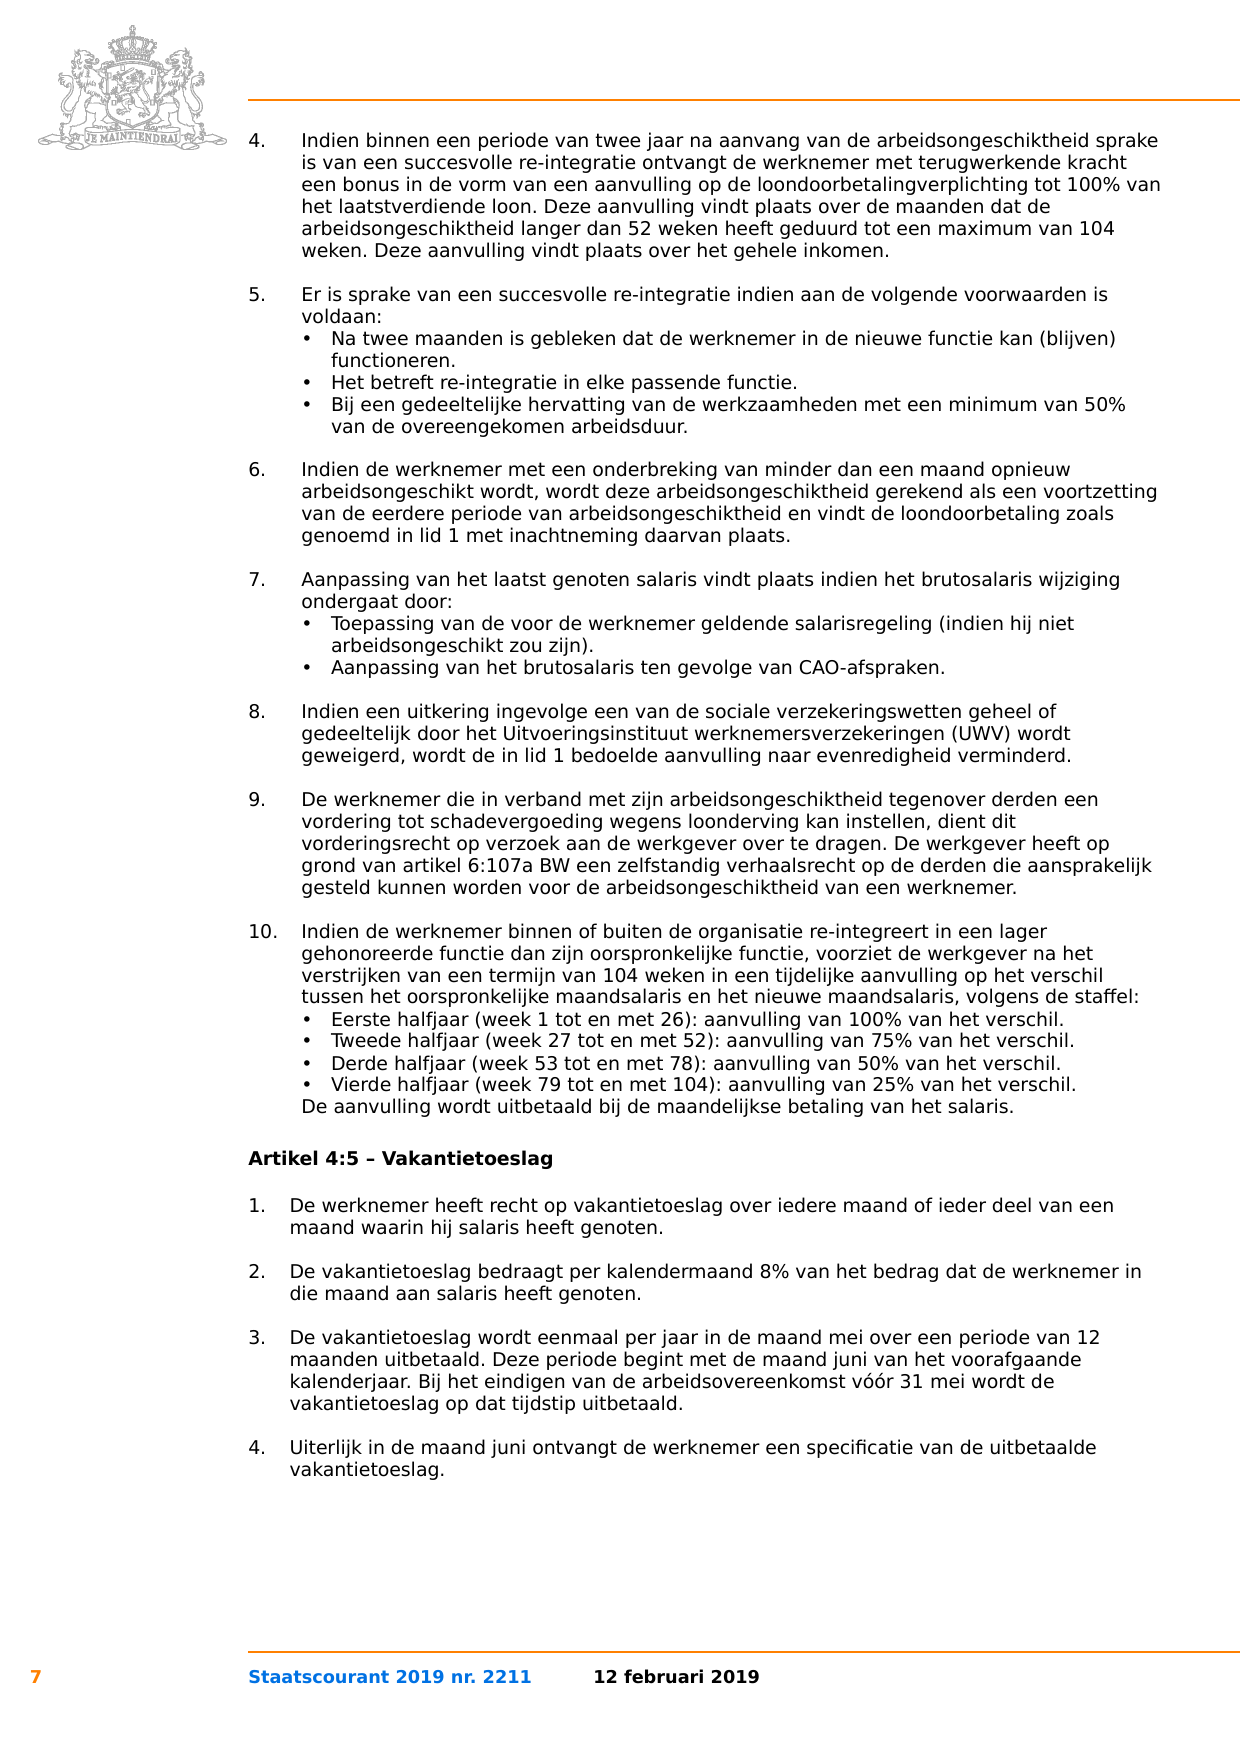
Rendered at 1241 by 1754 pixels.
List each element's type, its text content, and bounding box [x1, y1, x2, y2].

text • Vierde halfjaar (week 79 tot en met 104): aanvulling van 25% van het verschil. [301, 1074, 1163, 1096]
text De aanvulling wordt uitbetaald bij de maandelijkse betaling van het salaris. [301, 1096, 1163, 1118]
text 6. Indien de werknemer met een onderbreking van minder dan een maand opnieuw arbeidsongeschikt wordt, wordt deze arbeidsongeschiktheid gerekend als een voortzetting van de eerdere periode van arbeidsongeschiktheid en vindt de loondoorbetaling zoals genoemd in lid 1 met inachtneming daarvan plaats. [248, 459, 1163, 547]
text 2. De vakantietoeslag bedraagt per kalendermaand 8% van het bedrag dat de werknemer in die maand aan salaris heeft genoten. [248, 1261, 1163, 1305]
text 5. Er is sprake van een succesvolle re-integratie indien aan de volgende voorwaarden is voldaan: [248, 284, 1163, 328]
text • Tweede halfjaar (week 27 tot en met 52): aanvulling van 75% van het verschil. [301, 1030, 1163, 1052]
subtitle Artikel 4:5 – Vakantietoeslag [248, 1148, 1163, 1170]
text 4. Uiterlijk in de maand juni ontvangt de werknemer een specificatie van de uitbetaalde vakantietoeslag. [248, 1437, 1163, 1481]
text • Eerste halfjaar (week 1 tot en met 26): aanvulling van 100% van het verschil. [301, 1008, 1163, 1030]
text • Bij een gedeeltelijke hervatting van de werkzaamheden met een minimum van 50% van de overeengekomen arbeidsduur. [301, 393, 1163, 437]
text • Derde halfjaar (week 53 tot en met 78): aanvulling van 50% van het verschil. [301, 1052, 1163, 1074]
text • Na twee maanden is gebleken dat de werknemer in de nieuwe functie kan (blijven) functioneren. [301, 328, 1163, 372]
text 8. Indien een uitkering ingevolge een van de sociale verzekeringswetten geheel of gedeeltelijk door het Uitvoeringsinstituut werknemersverzekeringen (UWV) wordt geweigerd, wordt de in lid 1 bedoelde aanvulling naar evenredigheid verminderd. [248, 701, 1163, 767]
text 1. De werknemer heeft recht op vakantietoeslag over iedere maand of ieder deel van een maand waarin hij salaris heeft genoten. [248, 1195, 1163, 1239]
text 4. Indien binnen een periode van twee jaar na aanvang van de arbeidsongeschiktheid sprake is van een succesvolle re-integratie ontvangt de werknemer met terugwerkende kracht een bonus in de vorm van een aanvulling op de loondoorbetalingverplichting tot 100% van het laatstverdiende loon. Deze aanvulling vindt plaats over de maanden dat de arbeidsongeschiktheid langer dan 52 weken heeft geduurd tot een maximum van 104 weken. Deze aanvulling vindt plaats over het gehele inkomen. [248, 130, 1163, 262]
text 10. Indien de werknemer binnen of buiten de organisatie re-integreert in een lager gehonoreerde functie dan zijn oorspronkelijke functie, voorziet de werkgever na het verstrijken van een termijn van 104 weken in een tijdelijke aanvulling op het verschil tussen het oorspronkelijke maandsalaris en het nieuwe maandsalaris, volgens de staffel: [248, 921, 1163, 1008]
text • Aanpassing van het brutosalaris ten gevolge van CAO-afspraken. [301, 657, 1163, 679]
text 3. De vakantietoeslag wordt eenmaal per jaar in de maand mei over een periode van 12 maanden uitbetaald. Deze periode begint met de maand juni van het voorafgaande kalenderjaar. Bij het eindigen van de arbeidsovereenkomst vóór 31 mei wordt de vakantietoeslag op dat tijdstip uitbetaald. [248, 1327, 1163, 1415]
text 7. Aanpassing van het laatst genoten salaris vindt plaats indien het brutosalaris wijziging ondergaat door: [248, 569, 1163, 613]
text • Het betreft re-integratie in elke passende functie. [301, 372, 1163, 393]
picture [38, 25, 227, 150]
text • Toepassing van de voor de werknemer geldende salarisregeling (indien hij niet arbeidsongeschikt zou zijn). [301, 613, 1163, 657]
text 9. De werknemer die in verband met zijn arbeidsongeschiktheid tegenover derden een vordering tot schadevergoeding wegens loonderving kan instellen, dient dit vorderingsrecht op verzoek aan de werkgever over te dragen. De werkgever heeft op grond van artikel 6:107a BW een zelfstandig verhaalsrecht op de derden die aansprakelijk gesteld kunnen worden voor de arbeidsongeschiktheid van een werknemer. [248, 789, 1163, 899]
